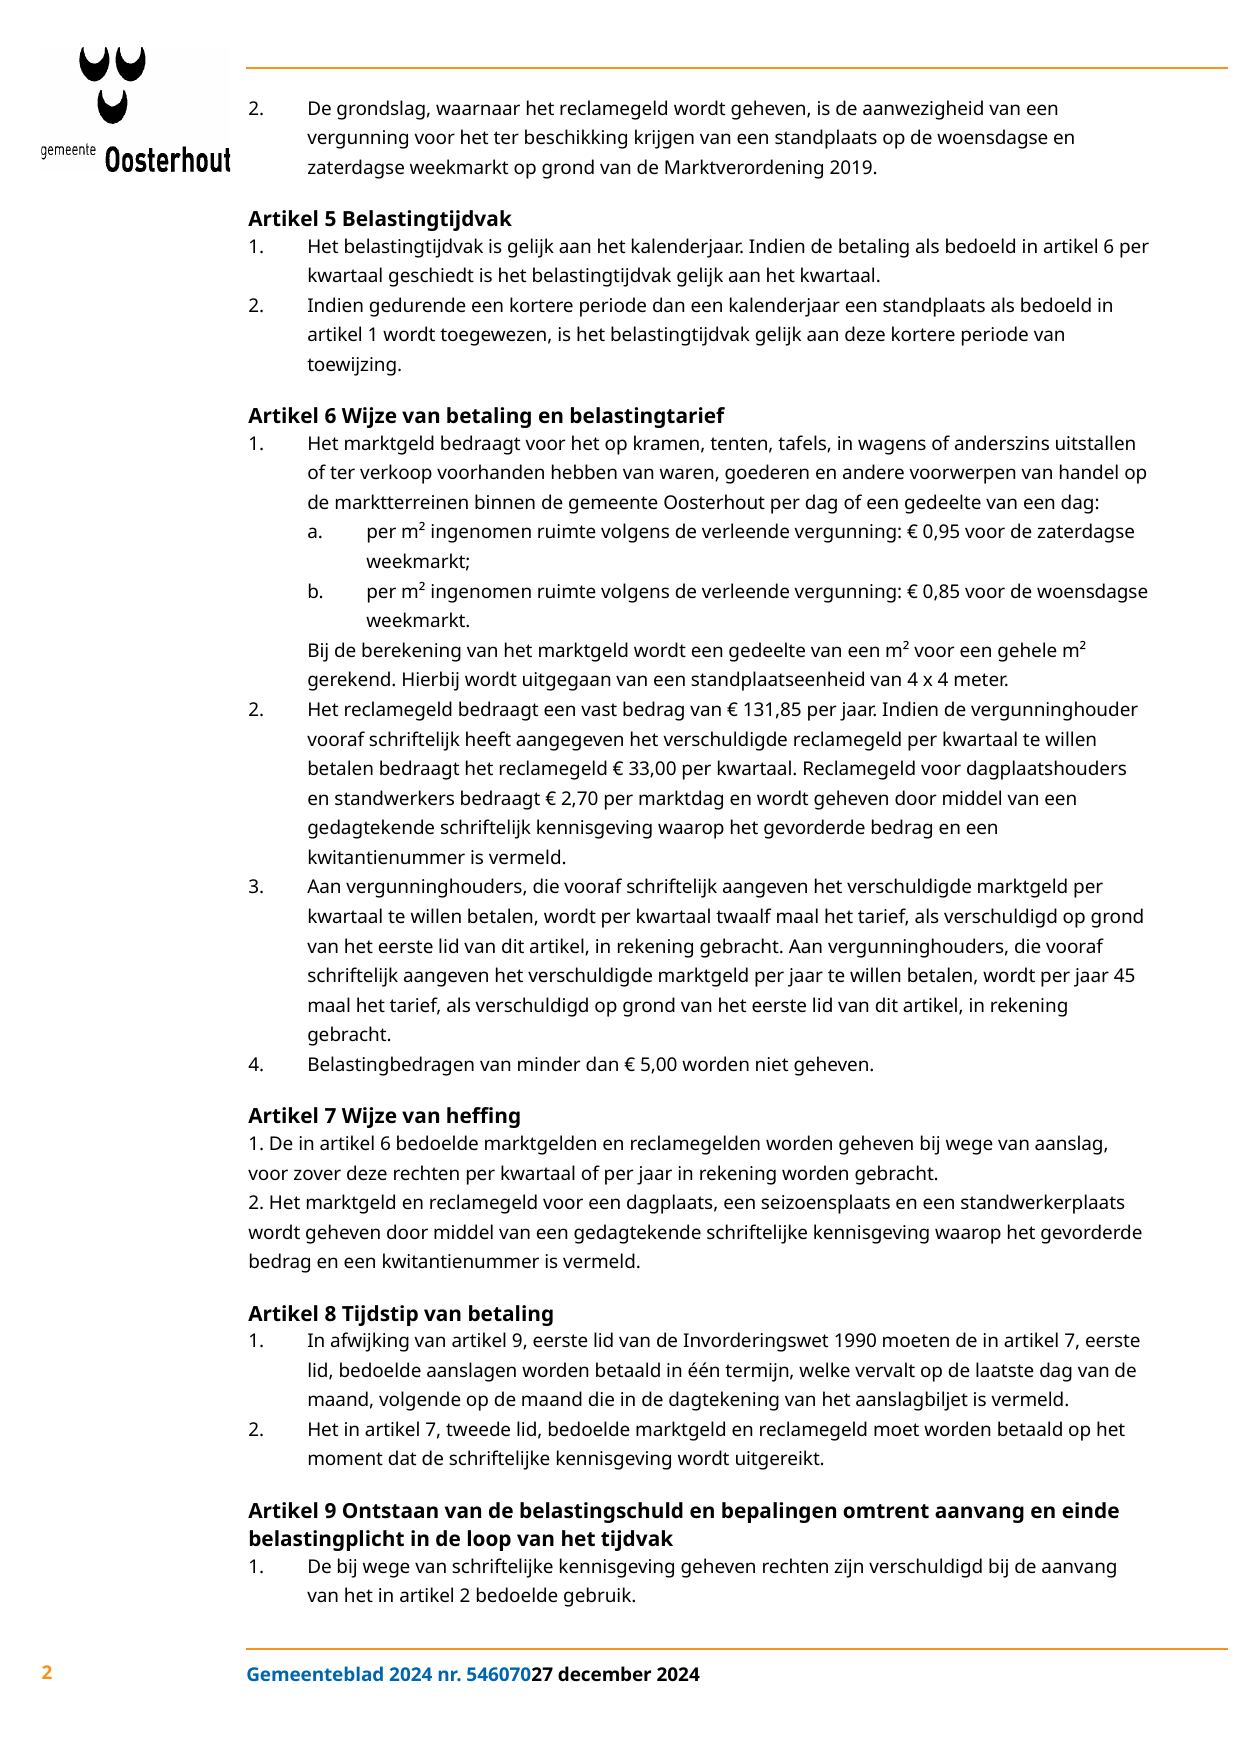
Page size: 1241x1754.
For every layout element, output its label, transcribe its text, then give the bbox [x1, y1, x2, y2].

list Indien gedurende een kortere periode dan een kalenderjaar een standplaats als bedoeld in artikel 1 wordt toegewezen, is het belastingtijdvak gelijk aan deze kortere periode van toewijzing. [248, 292, 1152, 377]
list per m² ingenomen ruimte volgens de verleende vergunning: € 0,85 voor de woensdagse weekmarkt. [307, 578, 1152, 633]
list De grondslag, waarnaar het reclamegeld wordt geheven, is de aanwezigheid van een vergunning voor het ter beschikking krijgen van een standplaats op de woensdagse en zaterdagse weekmarkt op grond van de Marktverordening 2019. [248, 95, 1152, 180]
text 2. Het marktgeld en reclamegeld voor een dagplaats, een seizoensplaats en een standwerkerplaats wordt geheven door middel van een gedagtekende schriftelijke kennisgeving waarop het gevorderde bedrag en een kwitantienummer is vermeld. [248, 1189, 1152, 1274]
list Belastingbedragen van minder dan € 5,00 worden niet geheven. [248, 1051, 1152, 1077]
list Het marktgeld bedraagt voor het op kramen, tenten, tafels, in wagens of anderszins uitstallen of ter verkoop voorhanden hebben van waren, goederen en andere voorwerpen van handel op de marktterreinen binnen de gemeente Oosterhout per dag of een gedeelte van een dag: [248, 430, 1152, 515]
text Artikel 6 Wijze van betaling en belastingtarief [248, 402, 1152, 430]
text Artikel 7 Wijze van heffing [248, 1102, 1152, 1130]
text Artikel 9 Ontstaan van de belastingschuld en bepalingen omtrent aanvang en einde belastingplicht in de loop van het tijdvak [248, 1496, 1152, 1553]
list Het in artikel 7, tweede lid, bedoelde marktgeld en reclamegeld moet worden betaald op het moment dat de schriftelijke kennisgeving wordt uitgereikt. [248, 1416, 1152, 1471]
list Het belastingtijdvak is gelijk aan het kalenderjaar. Indien de betaling als bedoeld in artikel 6 per kwartaal geschiedt is het belastingtijdvak gelijk aan het kwartaal. [248, 233, 1152, 288]
list per m² ingenomen ruimte volgens de verleende vergunning: € 0,95 voor de zaterdagse weekmarkt; [307, 519, 1152, 574]
list Het reclamegeld bedraagt een vast bedrag van € 131,85 per jaar. Indien de vergunninghouder vooraf schriftelijk heeft aangegeven het verschuldigde reclamegeld per kwartaal te willen betalen bedraagt het reclamegeld € 33,00 per kwartaal. Reclamegeld voor dagplaatshouders en standwerkers bedraagt € 2,70 per marktdag en wordt geheven door middel van een gedagtekende schriftelijk kennisgeving waarop het gevorderde bedrag en een kwitantienummer is vermeld. [248, 696, 1152, 870]
list Bij de berekening van het marktgeld wordt een gedeelte van een m² voor een gehele m² gerekend. Hierbij wordt uitgegaan van een standplaatseenheid van 4 x 4 meter. [248, 637, 1152, 692]
list Aan vergunninghouders, die vooraf schriftelijk aangeven het verschuldigde marktgeld per kwartaal te willen betalen, wordt per kwartaal twaalf maal het tarief, als verschuldigd op grond van het eerste lid van dit artikel, in rekening gebracht. Aan vergunninghouders, die vooraf schriftelijk aangeven het verschuldigde marktgeld per jaar te willen betalen, wordt per jaar 45 maal het tarief, als verschuldigd op grond van het eerste lid van dit artikel, in rekening gebracht. [248, 874, 1152, 1047]
picture [41, 47, 231, 172]
list De bij wege van schriftelijke kennisgeving geheven rechten zijn verschuldigd bij de aanvang van het in artikel 2 bedoelde gebruik. [248, 1553, 1152, 1608]
list In afwijking van artikel 9, eerste lid van de Invorderingswet 1990 moeten de in artikel 7, eerste lid, bedoelde aanslagen worden betaald in één termijn, welke vervalt op de laatste dag van de maand, volgende op de maand die in de dagtekening van het aanslagbiljet is vermeld. [248, 1327, 1152, 1412]
text 1. De in artikel 6 bedoelde marktgelden en reclamegelden worden geheven bij wege van aanslag, voor zover deze rechten per kwartaal of per jaar in rekening worden gebracht. [248, 1130, 1152, 1185]
text Artikel 8 Tijdstip van betaling [248, 1299, 1152, 1327]
text Artikel 5 Belastingtijdvak [248, 204, 1152, 233]
